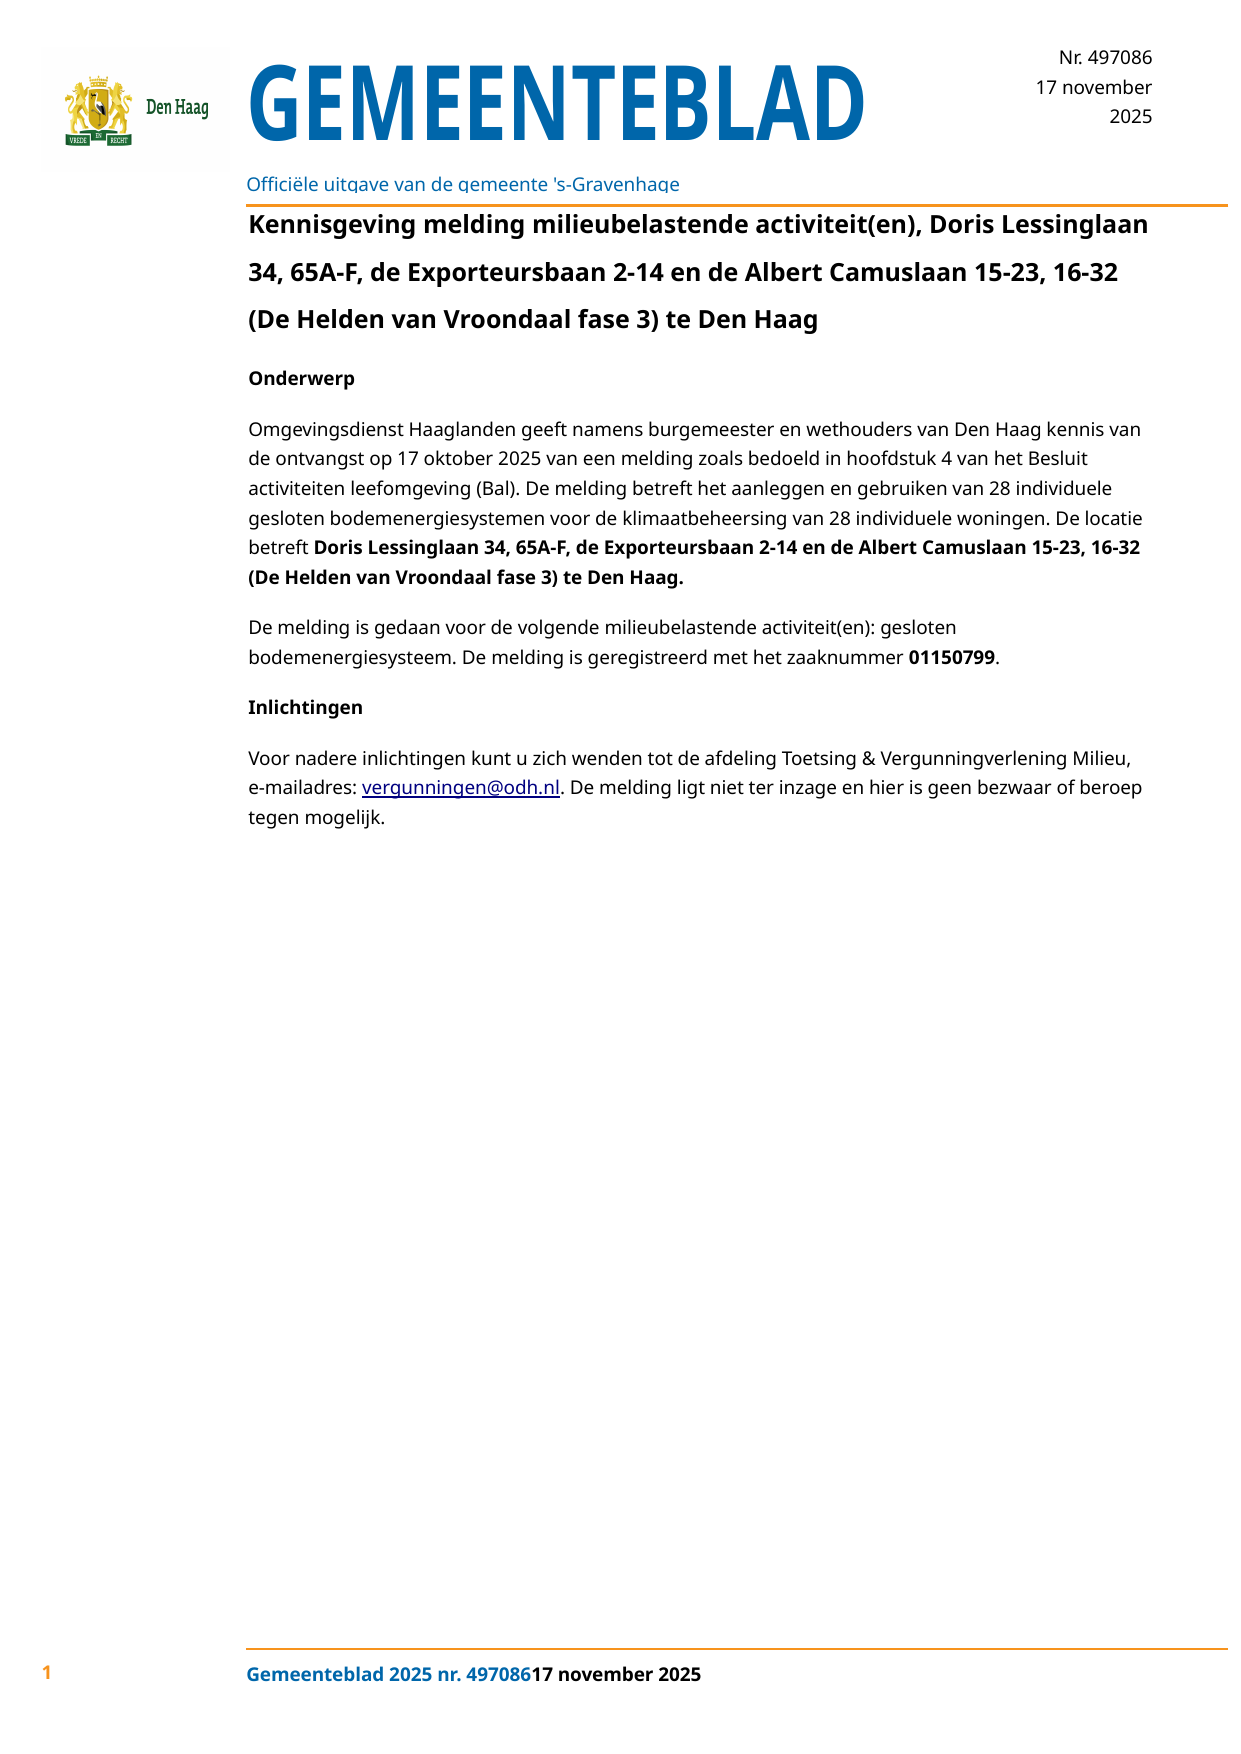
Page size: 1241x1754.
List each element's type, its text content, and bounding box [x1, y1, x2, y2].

text Omgevingsdienst Haaglanden geeft namens burgemeester en wethouders van Den Haag kennis van de ontvangst op 17 oktober 2025 van een melding zoals bedoeld in hoofdstuk 4 van het Besluit activiteiten leefomgeving (Bal). De melding betreft het aanleggen en gebruiken van 28 individuele gesloten bodemenergiesystemen voor de klimaatbeheersing van 28 individuele woningen. De locatie betreft Doris Lessinglaan 34, 65A-F, de Exporteursbaan 2-14 en de Albert Camuslaan 15-23, 16-32 (De Helden van Vroondaal fase 3) te Den Haag. [248, 416, 1152, 589]
picture [41, 47, 231, 172]
text Kennisgeving melding milieubelastende activiteit(en), Doris Lessinglaan 34, 65A-F, de Exporteursbaan 2-14 en de Albert Camuslaan 15-23, 16-32 (De Helden van Vroondaal fase 3) te Den Haag [248, 207, 1152, 336]
text De melding is gedaan voor de volgende milieubelastende activiteit(en): gesloten bodemenergiesysteem. De melding is geregistreerd met het zaaknummer 01150799. [248, 614, 1152, 669]
text Inlichtingen [248, 694, 1152, 720]
text Voor nadere inlichtingen kunt u zich wenden tot de afdeling Toetsing & Vergunningverlening Milieu, e-mailadres: vergunningen@odh.nl. De melding ligt niet ter inzage en hier is geen bezwaar of beroep tegen mogelijk. [248, 745, 1152, 829]
text Onderwerp [248, 366, 1152, 391]
